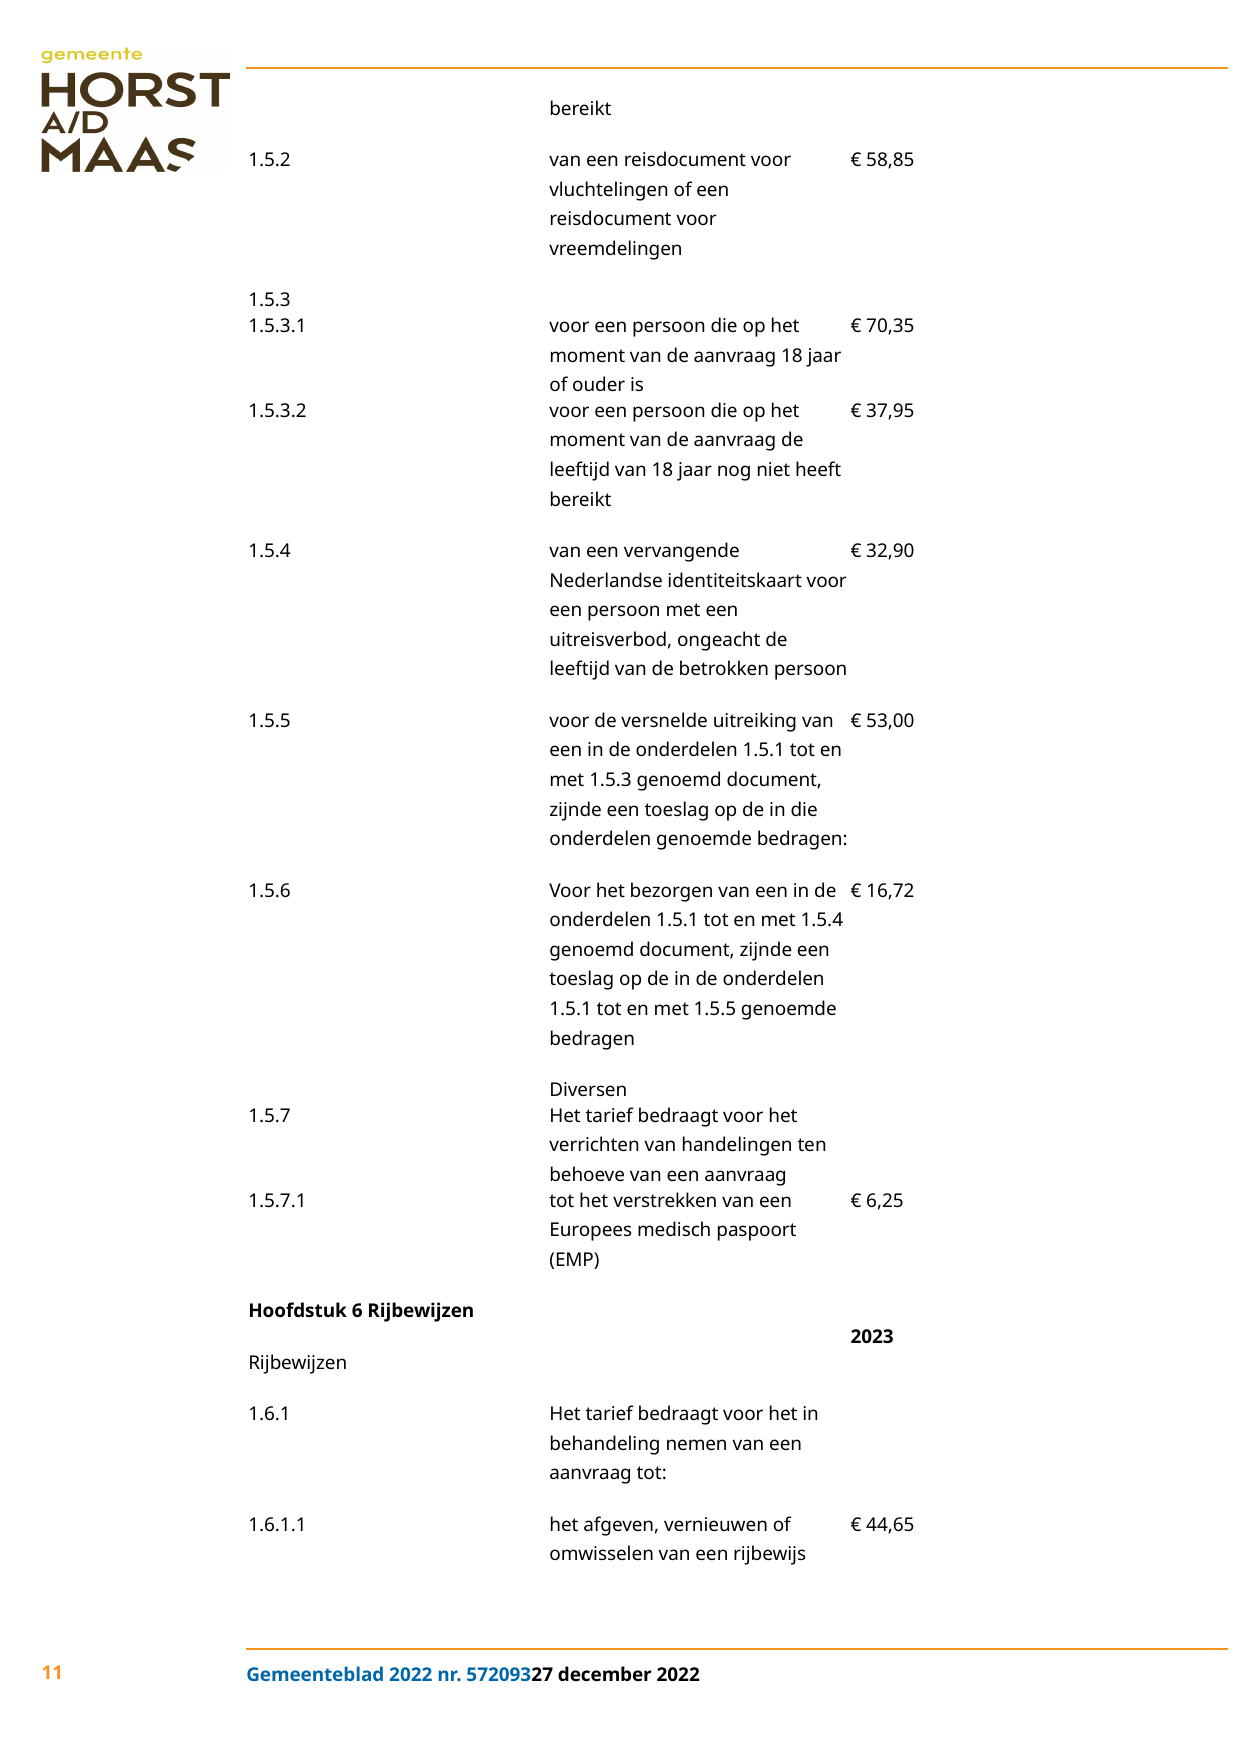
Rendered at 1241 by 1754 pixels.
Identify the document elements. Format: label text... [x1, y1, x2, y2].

table_cell [248, 681, 549, 707]
table_cell 2023 [850, 1323, 1152, 1349]
table_cell 1.5.6 [248, 877, 549, 1051]
table_cell 1.5.3.1 [248, 312, 549, 397]
table_cell Diversen [549, 1076, 850, 1102]
table_cell Rijbewijzen [248, 1349, 850, 1375]
table_cell 1.6.1.1 [248, 1511, 549, 1566]
table_cell 1.5.2 [248, 146, 549, 261]
picture [41, 47, 231, 172]
table_cell € 32,90 [850, 537, 1152, 681]
table_cell Hoofdstuk 6 Rijbewijzen [248, 1298, 850, 1323]
table_cell [549, 1051, 850, 1076]
table_cell [248, 512, 549, 537]
table_cell [549, 512, 850, 537]
table_cell [850, 261, 1152, 286]
table_cell [850, 1051, 1152, 1076]
table_cell € 70,35 [850, 312, 1152, 397]
table_cell tot het verstrekken van een Europees medisch paspoort (EMP) [549, 1187, 850, 1272]
table_cell het afgeven, vernieuwen of omwisselen van een rijbewijs [549, 1511, 850, 1566]
table_cell [850, 851, 1152, 877]
table_cell [850, 1076, 1152, 1102]
table_cell € 58,85 [850, 146, 1152, 261]
table_cell [248, 1051, 549, 1076]
table_cell [850, 1566, 1152, 1592]
table_cell [549, 121, 850, 146]
table_cell [248, 1566, 549, 1592]
table_cell [850, 1272, 1152, 1297]
table_cell [248, 95, 549, 121]
table_cell [850, 1375, 1152, 1400]
table_cell 1.5.3.2 [248, 397, 549, 512]
table_cell [549, 1485, 850, 1511]
table_cell [549, 1272, 850, 1297]
table_cell voor een persoon die op het moment van de aanvraag de leeftijd van 18 jaar nog niet heeft bereikt [549, 397, 850, 512]
table_cell 1.5.7.1 [248, 1187, 549, 1272]
table_cell [549, 261, 850, 286]
table_cell € 44,65 [850, 1511, 1152, 1566]
table_cell [248, 121, 549, 146]
table_cell [248, 1323, 549, 1349]
table_cell [248, 261, 549, 286]
table_cell 1.5.4 [248, 537, 549, 681]
table_cell 1.6.1 [248, 1400, 549, 1485]
table_cell [850, 1485, 1152, 1511]
table_cell [248, 1272, 549, 1297]
table_cell [850, 121, 1152, 146]
table_cell [549, 681, 850, 707]
table_cell [850, 512, 1152, 537]
table_cell [549, 1566, 850, 1592]
table_cell [248, 1485, 549, 1511]
table_cell [850, 1102, 1152, 1187]
table_cell Het tarief bedraagt voor het in behandeling nemen van een aanvraag tot: [549, 1400, 850, 1485]
table_cell [248, 1375, 549, 1400]
table_cell van een vervangende Nederlandse identiteitskaart voor een persoon met een uitreisverbod, ongeacht de leeftijd van de betrokken persoon [549, 537, 850, 681]
table_cell voor de versnelde uitreiking van een in de onderdelen 1.5.1 tot en met 1.5.3 genoemd document, zijnde een toeslag op de in die onderdelen genoemde bedragen: [549, 707, 850, 851]
table_cell [850, 95, 1152, 121]
table_cell [248, 851, 549, 877]
table_cell [850, 286, 1152, 312]
table_cell [549, 851, 850, 877]
table_cell [549, 286, 850, 312]
table_cell [549, 1375, 850, 1400]
table_cell [248, 1076, 549, 1102]
table_cell 1.5.3 [248, 286, 549, 312]
table_cell [850, 1400, 1152, 1485]
table_cell Voor het bezorgen van een in de onderdelen 1.5.1 tot en met 1.5.4 genoemd document, zijnde een toeslag op de in de onderdelen 1.5.1 tot en met 1.5.5 genoemde bedragen [549, 877, 850, 1051]
table_cell 1.5.7 [248, 1102, 549, 1187]
table_cell Het tarief bedraagt voor het verrichten van handelingen ten behoeve van een aanvraag [549, 1102, 850, 1187]
table_cell € 37,95 [850, 397, 1152, 512]
table_cell [549, 1323, 850, 1349]
table_cell bereikt [549, 95, 850, 121]
table_cell € 53,00 [850, 707, 1152, 851]
table_cell [850, 1349, 1152, 1375]
table_cell € 16,72 [850, 877, 1152, 1051]
table_cell van een reisdocument voor vluchtelingen of een reisdocument voor vreemdelingen [549, 146, 850, 261]
table_cell [850, 681, 1152, 707]
table_cell [850, 1298, 1152, 1323]
table_cell voor een persoon die op het moment van de aanvraag 18 jaar of ouder is [549, 312, 850, 397]
table_cell € 6,25 [850, 1187, 1152, 1272]
table_cell 1.5.5 [248, 707, 549, 851]
